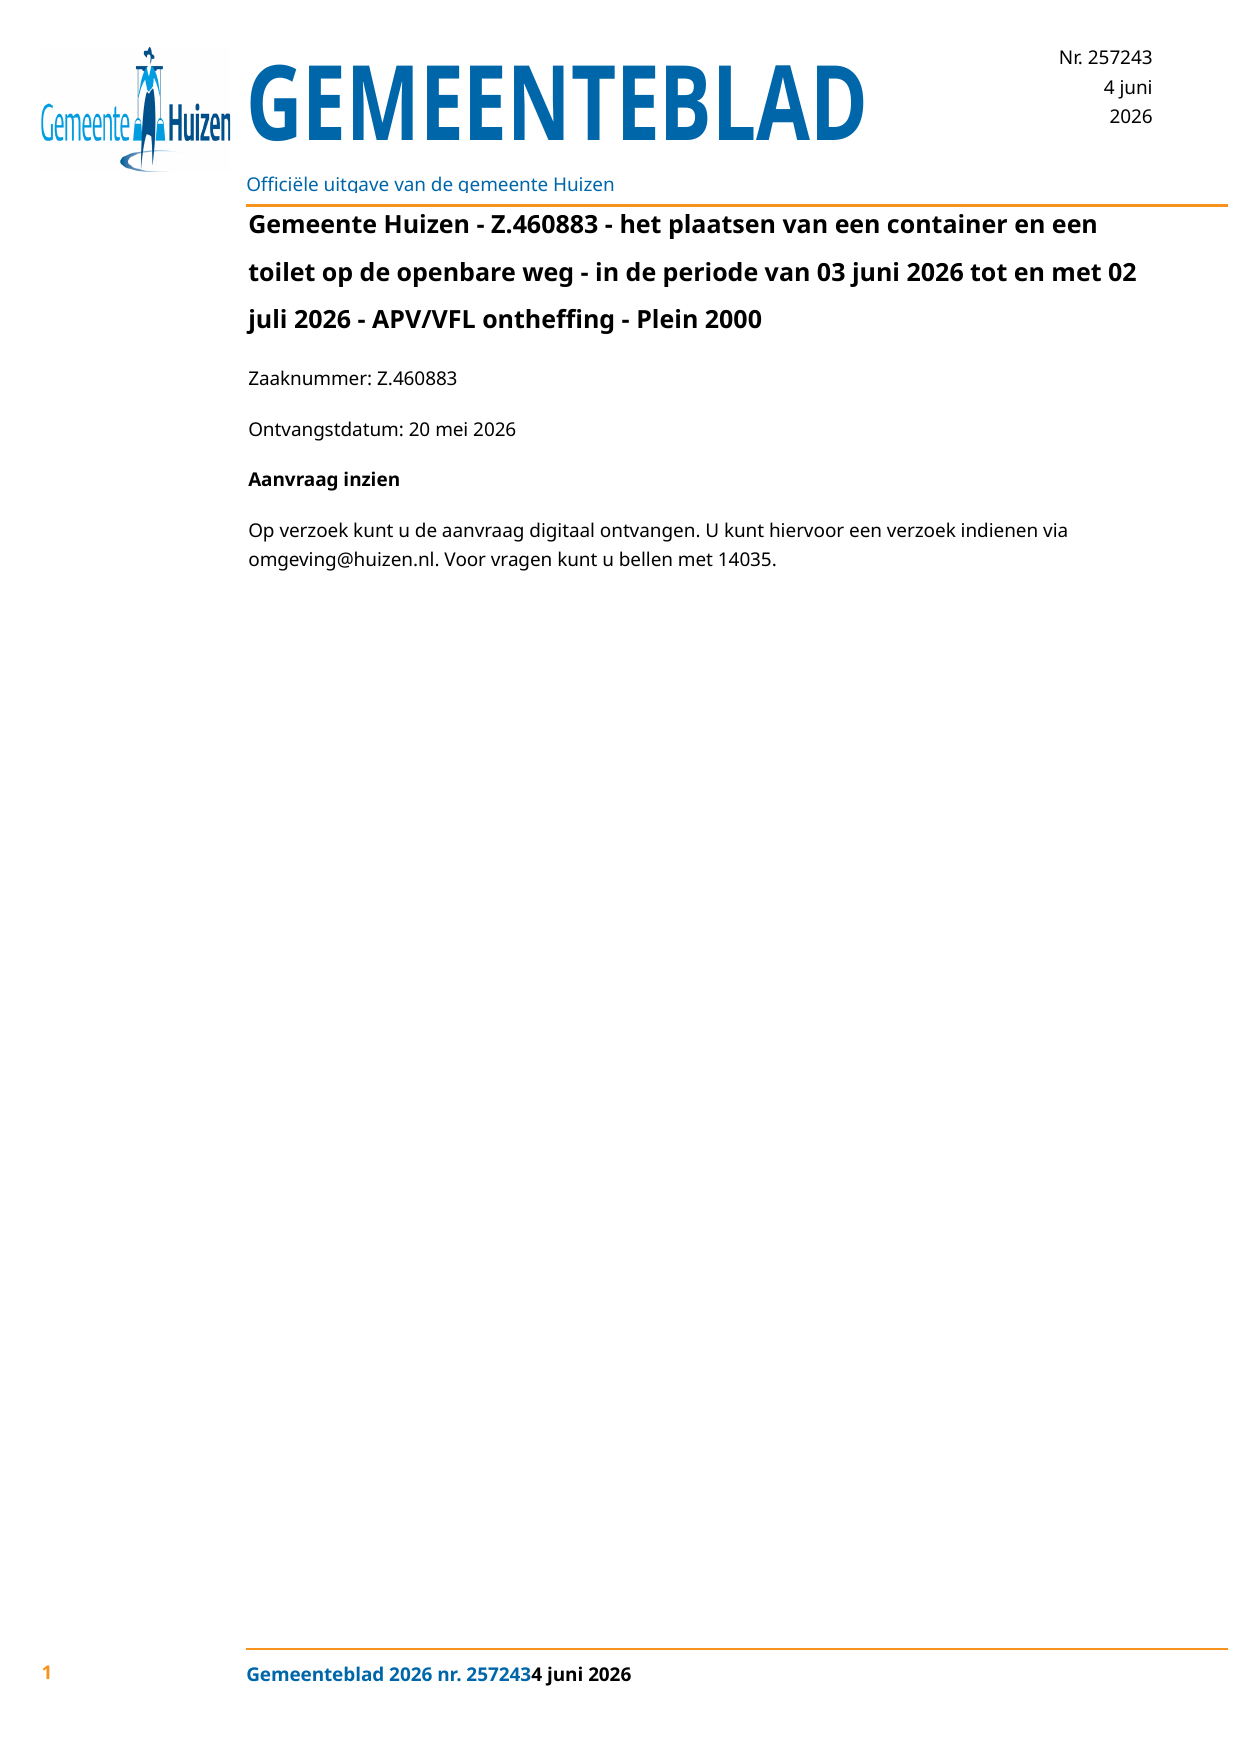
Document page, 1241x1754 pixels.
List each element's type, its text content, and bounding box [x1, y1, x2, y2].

text Aanvraag inzien [248, 466, 1152, 492]
text Zaaknummer: Z.460883 [248, 366, 1152, 391]
text Gemeente Huizen - Z.460883 - het plaatsen van een container en een toilet op de openbare weg - in de periode van 03 juni 2026 tot en met 02 juli 2026 - APV/VFL ontheffing - Plein 2000 [248, 207, 1152, 336]
picture [41, 47, 231, 172]
text Ontvangstdatum: 20 mei 2026 [248, 416, 1152, 442]
text Op verzoek kunt u de aanvraag digitaal ontvangen. U kunt hiervoor een verzoek indienen via omgeving@huizen.nl. Voor vragen kunt u bellen met 14035. [248, 517, 1152, 572]
